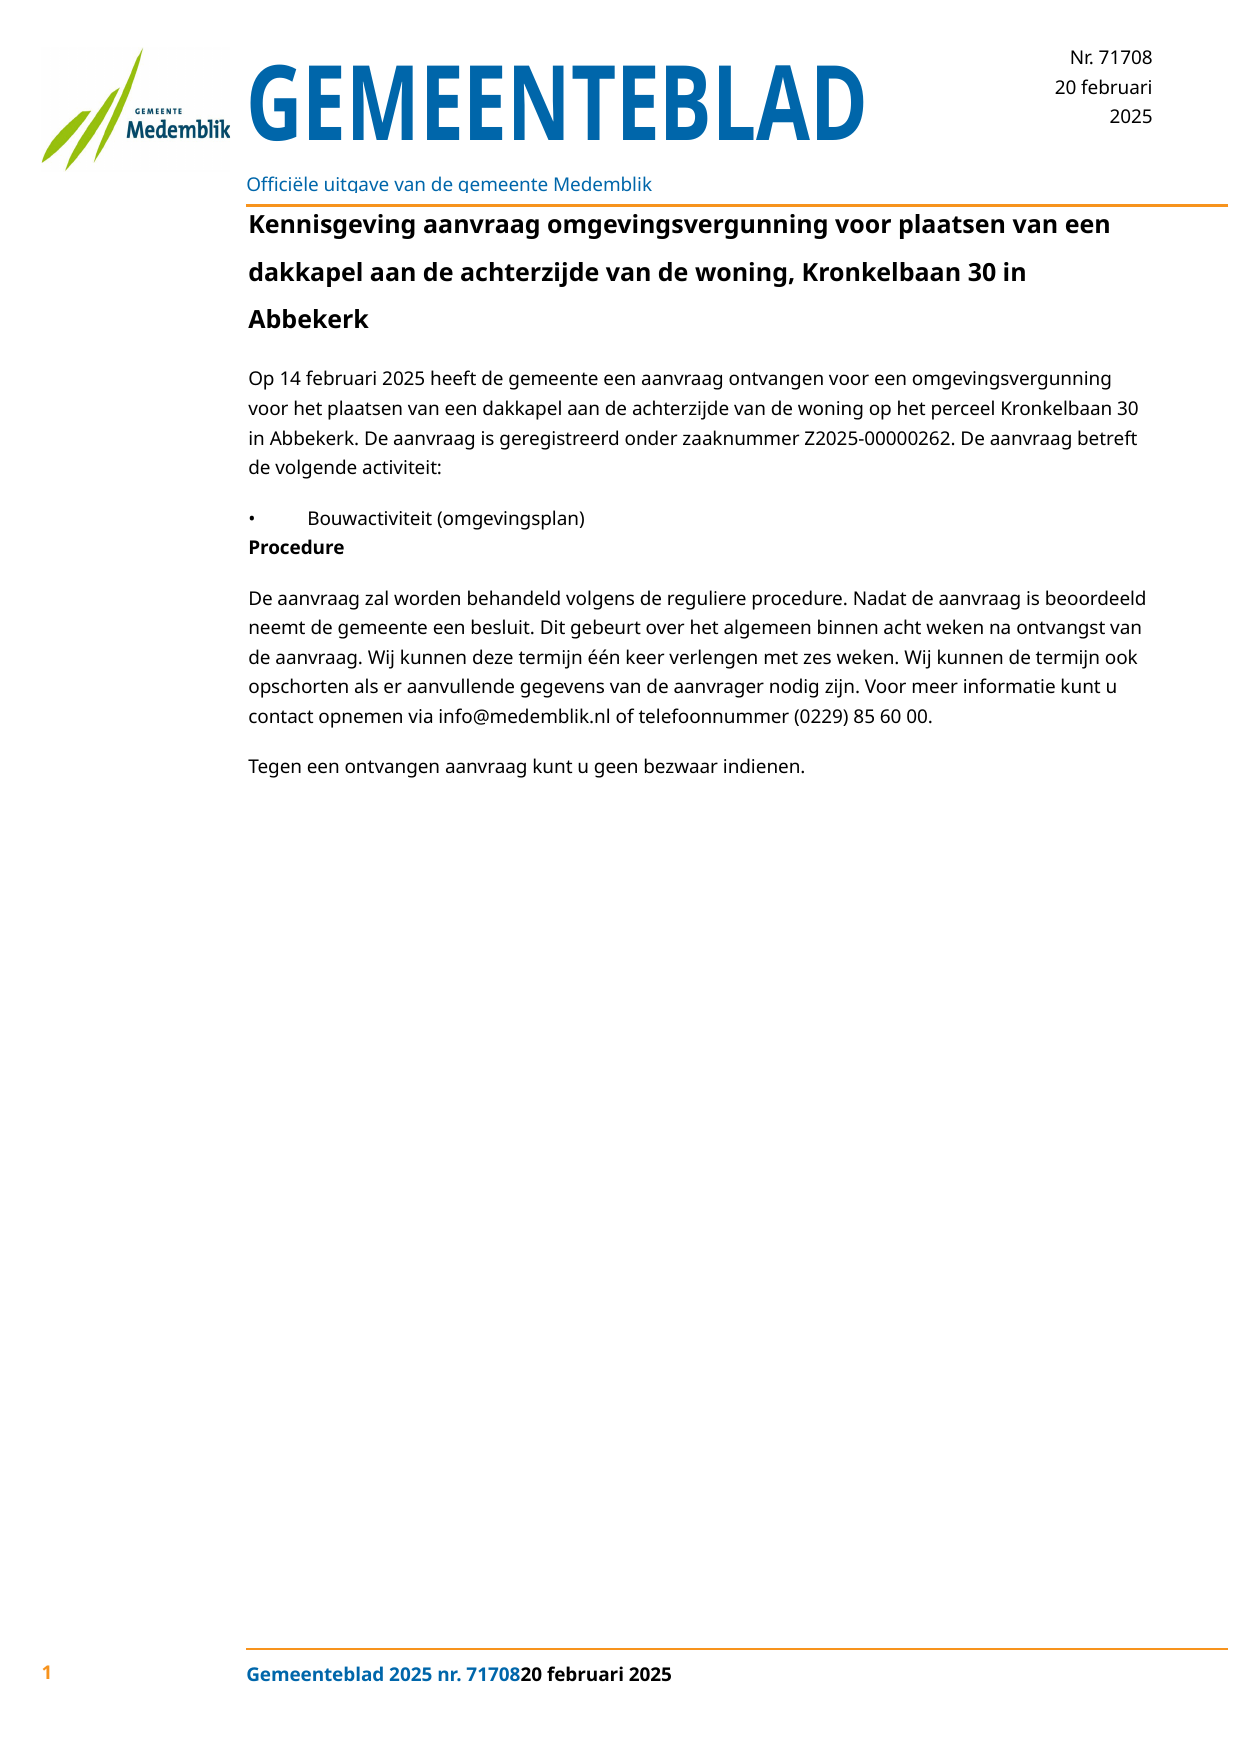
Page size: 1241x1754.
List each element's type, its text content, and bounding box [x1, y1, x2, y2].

text Op 14 februari 2025 heeft de gemeente een aanvraag ontvangen voor een omgevingsvergunning voor het plaatsen van een dakkapel aan de achterzijde van de woning op het perceel Kronkelbaan 30 in Abbekerk. De aanvraag is geregistreerd onder zaaknummer Z2025-00000262. De aanvraag betreft de volgende activiteit: [248, 366, 1152, 480]
text Procedure [248, 534, 1152, 560]
picture [41, 47, 231, 172]
list Bouwactiviteit (omgevingsplan) [248, 505, 1152, 530]
text De aanvraag zal worden behandeld volgens de reguliere procedure. Nadat de aanvraag is beoordeeld neemt de gemeente een besluit. Dit gebeurt over het algemeen binnen acht weken na ontvangst van de aanvraag. Wij kunnen deze termijn één keer verlengen met zes weken. Wij kunnen de termijn ook opschorten als er aanvullende gegevens van de aanvrager nodig zijn. Voor meer informatie kunt u contact opnemen via info@medemblik.nl of telefoonnummer (0229) 85 60 00. [248, 585, 1152, 729]
text Tegen een ontvangen aanvraag kunt u geen bezwaar indienen. [248, 753, 1152, 779]
text Kennisgeving aanvraag omgevingsvergunning voor plaatsen van een dakkapel aan de achterzijde van de woning, Kronkelbaan 30 in Abbekerk [248, 207, 1152, 336]
